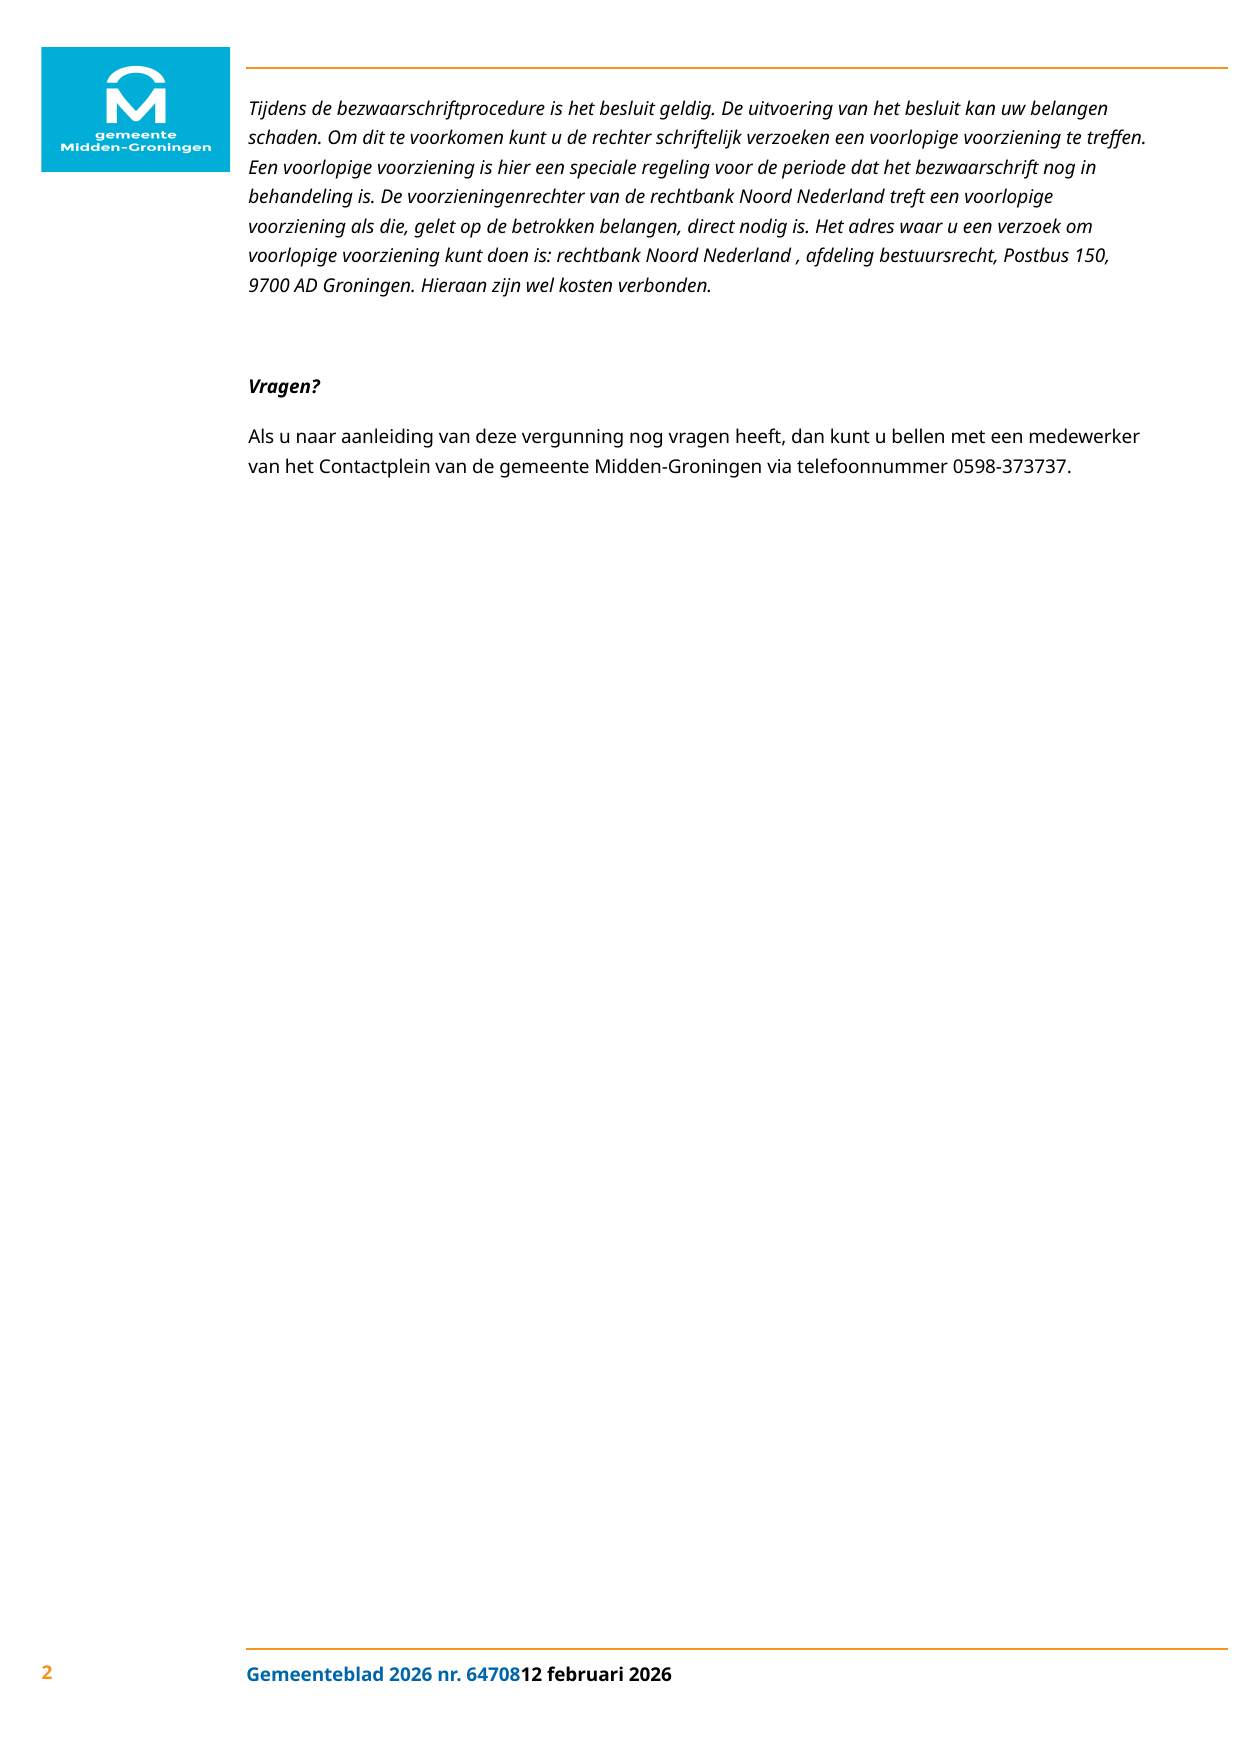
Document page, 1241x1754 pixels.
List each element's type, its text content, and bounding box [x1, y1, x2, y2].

picture [184, 146, 190, 153]
text Tijdens de bezwaarschriftprocedure is het besluit geldig. De uitvoering van het besluit kan uw belangen schaden. Om dit te voorkomen kunt u de rechter schriftelijk verzoeken een voorlopige voorziening te treffen. Een voorlopige voorziening is hier een speciale regeling voor de periode dat het bezwaarschrift nog in behandeling is. De voorzieningenrechter van de rechtbank Noord Nederland treft een voorlopige voorziening als die, gelet op de betrokken belangen, direct nodig is. Het adres waar u een verzoek om voorlopige voorziening kunt doen is: rechtbank Noord Nederland , afdeling bestuursrecht, Postbus 150, 9700 AD Groningen. Hieraan zijn wel kosten verbonden. [248, 95, 1152, 298]
text Vragen? [248, 373, 1152, 399]
text Als u naar aanleiding van deze vergunning nog vragen heeft, dan kunt u bellen met een medewerker van het Contactplein van de gemeente Midden-Groningen via telefoonnummer 0598-373737. [248, 423, 1152, 479]
picture [108, 66, 164, 82]
picture [107, 89, 165, 122]
